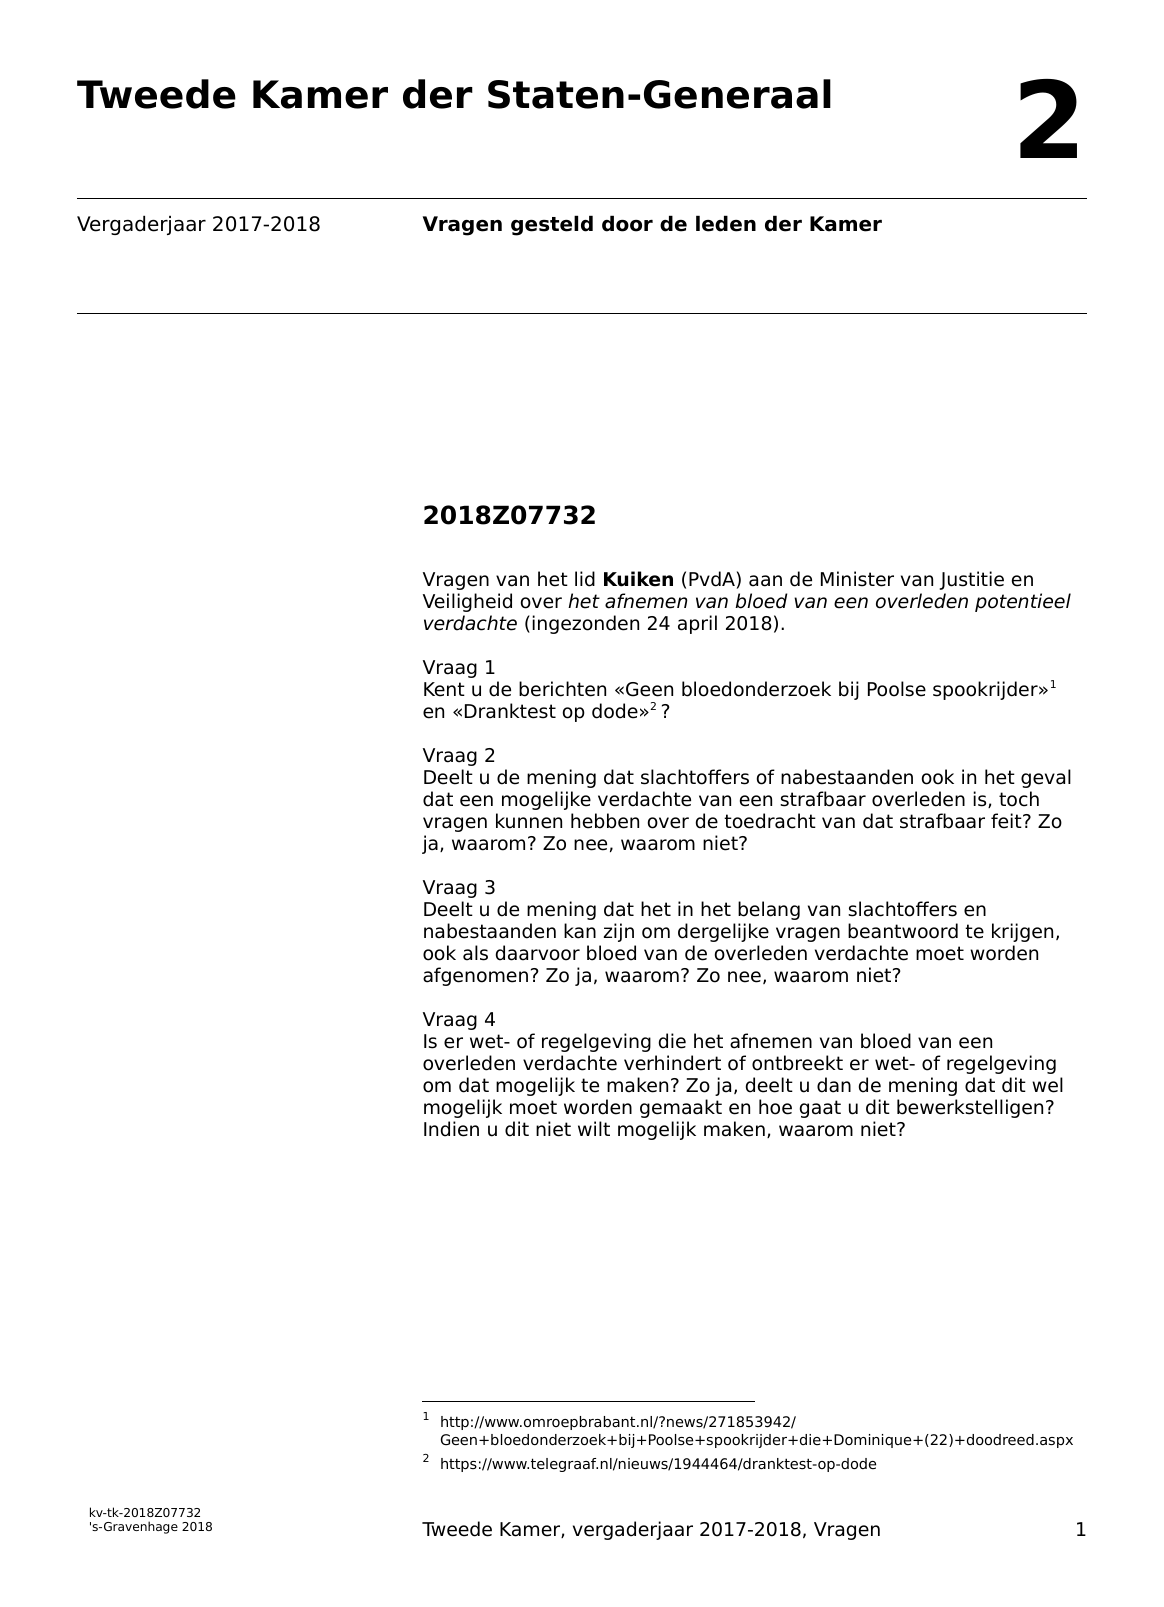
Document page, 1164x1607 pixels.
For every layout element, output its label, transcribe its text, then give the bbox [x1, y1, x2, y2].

text Deelt u de mening dat het in het belang van slachtoffers en nabestaanden kan zijn om dergelijke vragen beantwoord te krijgen, ook als daarvoor bloed van de overleden verdachte moet worden afgenomen? Zo ja, waarom? Zo nee, waarom niet? [422, 899, 1087, 987]
table_header 2 [886, 59, 1087, 198]
text Vraag 2 [422, 745, 1087, 767]
table_cell Vragen gesteld door de leden der Kamer [422, 199, 1087, 313]
text 's-Gravenhage 2018 [88, 1520, 323, 1534]
text Vragen van het lid Kuiken (PvdA) aan de Minister van Justitie en Veiligheid over het afnemen van bloed van een overleden potentieel verdachte (ingezonden 24 april 2018). [422, 569, 1087, 635]
table_cell Vergaderjaar 2017-2018 [77, 199, 422, 313]
table_header Tweede Kamer der Staten-Generaal [77, 59, 886, 198]
text kv-tk-2018Z07732 [88, 1506, 323, 1520]
text https://www.telegraaf.nl/nieuws/1944464/dranktest-op-dode [422, 1452, 1087, 1474]
text Vraag 1 [422, 657, 1087, 679]
text http://www.omroepbrabant.nl/?news/271853942/Geen+bloedonderzoek+bij+Poolse+spookrijder+die+Dominique+(22)+doodreed.aspx [422, 1410, 1087, 1449]
text Kent u de berichten «Geen bloedonderzoek bij Poolse spookrijder» en «Dranktest op dode»? [422, 679, 1087, 723]
text 2018Z07732 [422, 501, 1087, 531]
text Vraag 3 [422, 877, 1087, 899]
text Deelt u de mening dat slachtoffers of nabestaanden ook in het geval dat een mogelijke verdachte van een strafbaar overleden is, toch vragen kunnen hebben over de toedracht van dat strafbaar feit? Zo ja, waarom? Zo nee, waarom niet? [422, 767, 1087, 855]
text Vraag 4 [422, 1009, 1087, 1031]
text Is er wet- of regelgeving die het afnemen van bloed van een overleden verdachte verhindert of ontbreekt er wet- of regelgeving om dat mogelijk te maken? Zo ja, deelt u dan de mening dat dit wel mogelijk moet worden gemaakt en hoe gaat u dit bewerkstelligen? Indien u dit niet wilt mogelijk maken, waarom niet? [422, 1031, 1087, 1141]
